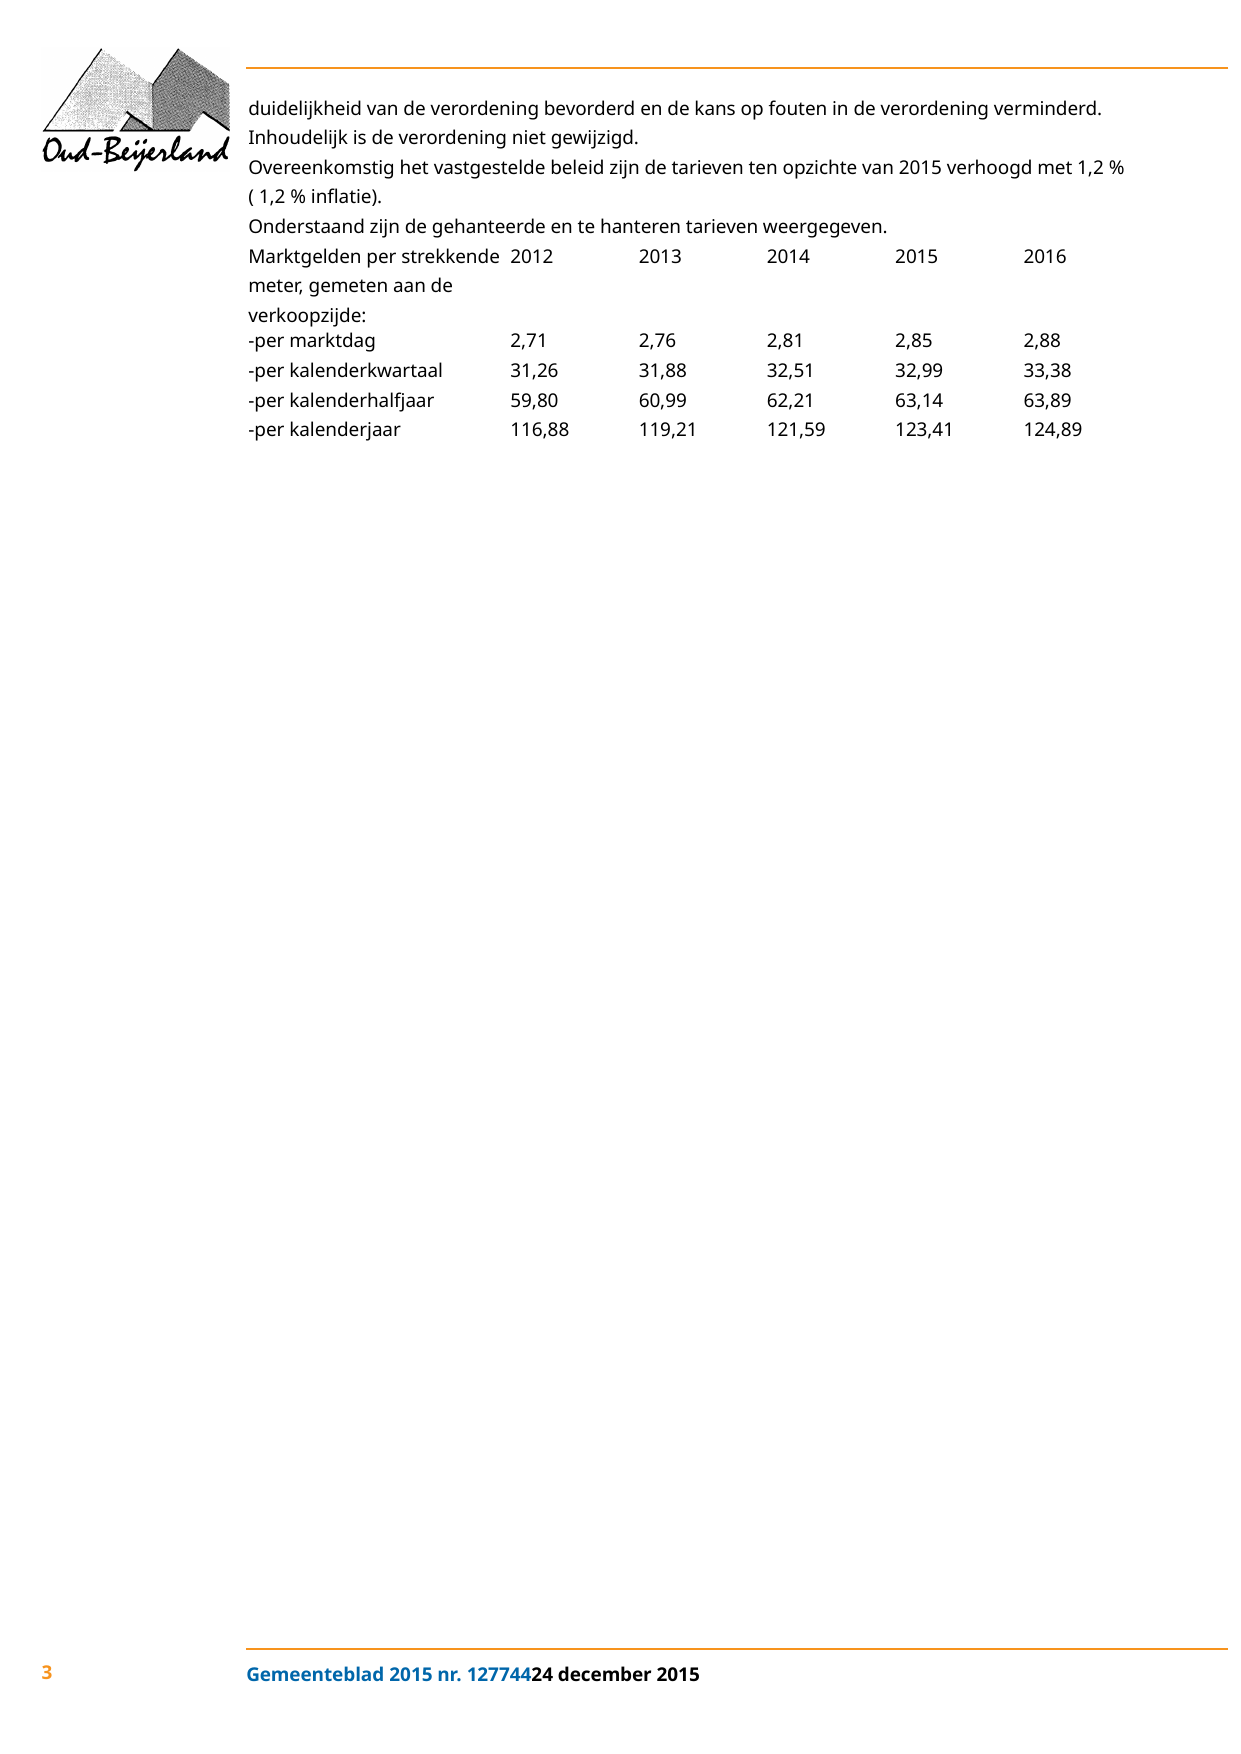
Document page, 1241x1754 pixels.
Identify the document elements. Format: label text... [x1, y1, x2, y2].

table_cell 2,85 32,99 63,14 123,41 [895, 328, 1023, 442]
table_cell 2,71 31,26 59,80 116,88 [510, 328, 638, 442]
text Overeenkomstig het vastgestelde beleid zijn de tarieven ten opzichte van 2015 verhoogd met 1,2 % ( 1,2 % inflatie). [248, 154, 1152, 209]
table_cell 2,81 32,51 62,21 121,59 [767, 328, 895, 442]
text Inhoudelijk is de verordening niet gewijzigd. [248, 124, 1152, 150]
table_header 2016 [1023, 243, 1152, 328]
table_header Marktgelden per strekkende meter, gemeten aan de verkoopzijde: [248, 243, 510, 328]
table_cell -per marktdag -per kalenderkwartaal -per kalenderhalfjaar -per kalenderjaar [248, 328, 510, 442]
picture [41, 47, 231, 172]
text duidelijkheid van de verordening bevorderd en de kans op fouten in de verordening verminderd. [248, 95, 1152, 121]
table_header 2014 [767, 243, 895, 328]
table_cell 2,76 31,88 60,99 119,21 [639, 328, 767, 442]
table_header 2013 [639, 243, 767, 328]
table_header 2012 [510, 243, 638, 328]
table_cell 2,88 33,38 63,89 124,89 [1023, 328, 1152, 442]
text Onderstaand zijn de gehanteerde en te hanteren tarieven weergegeven. [248, 213, 1152, 239]
table_header 2015 [895, 243, 1023, 328]
